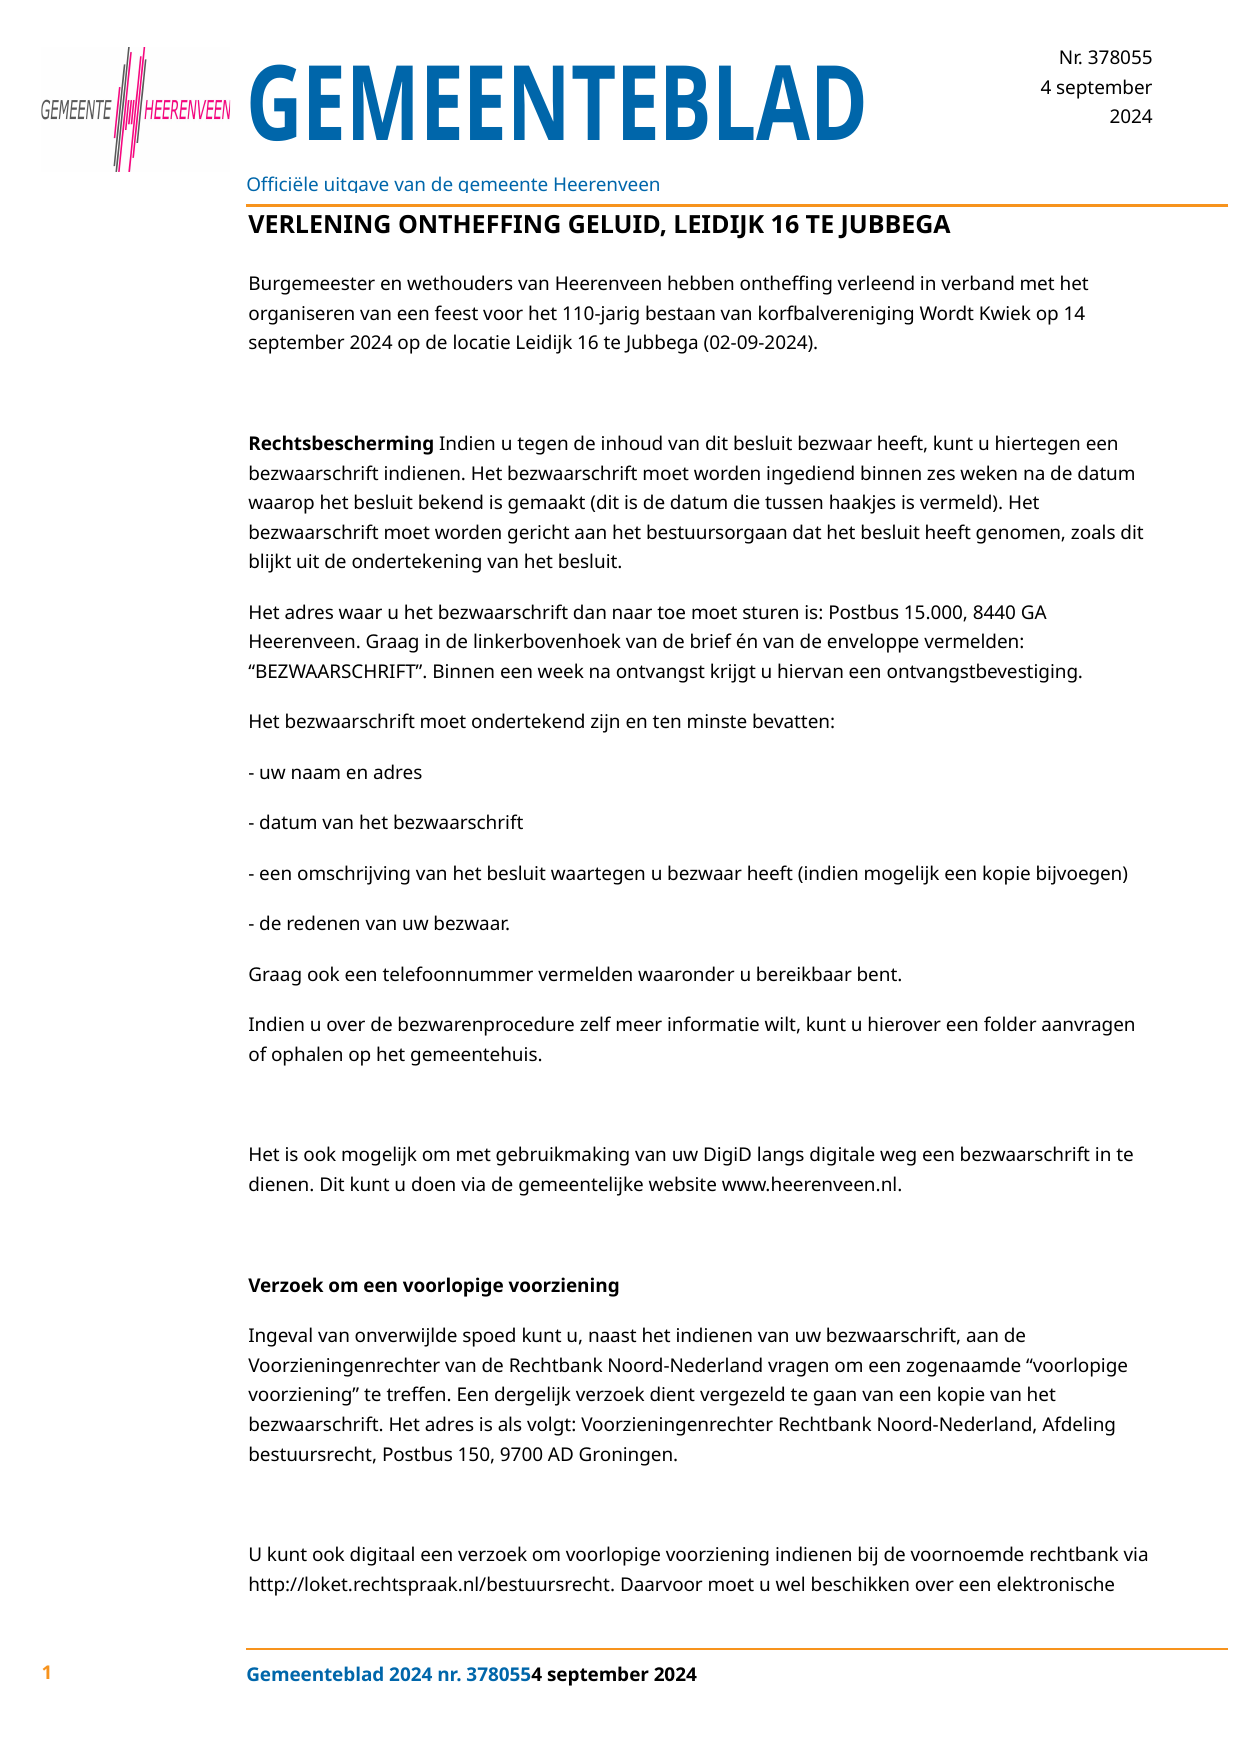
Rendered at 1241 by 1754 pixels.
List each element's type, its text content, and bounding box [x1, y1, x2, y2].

text Ingeval van onverwijlde spoed kunt u, naast het indienen van uw bezwaarschrift, aan de Voorzieningenrechter van de Rechtbank Noord-Nederland vragen om een zogenaamde “voorlopige voorziening” te treffen. Een dergelijk verzoek dient vergezeld te gaan van een kopie van het bezwaarschrift. Het adres is als volgt: Voorzieningenrechter Rechtbank Noord-Nederland, Afdeling bestuursrecht, Postbus 150, 9700 AD Groningen. [248, 1322, 1152, 1466]
text - de redenen van uw bezwaar. [248, 910, 1152, 936]
text Verzoek om een voorlopige voorziening [248, 1272, 1152, 1298]
text VERLENING ONTHEFFING GELUID, LEIDIJK 16 TE JUBBEGA [248, 207, 1152, 241]
text Indien u over de bezwarenprocedure zelf meer informatie wilt, kunt u hierover een folder aanvragen of ophalen op het gemeentehuis. [248, 1011, 1152, 1066]
text Het is ook mogelijk om met gebruikmaking van uw DigiD langs digitale weg een bezwaarschrift in te dienen. Dit kunt u doen via de gemeentelijke website www.heerenveen.nl. [248, 1142, 1152, 1197]
text - datum van het bezwaarschrift [248, 809, 1152, 835]
text Het bezwaarschrift moet ondertekend zijn en ten minste bevatten: [248, 709, 1152, 734]
text - een omschrijving van het besluit waartegen u bezwaar heeft (indien mogelijk een kopie bijvoegen) [248, 860, 1152, 886]
text Rechtsbescherming Indien u tegen de inhoud van dit besluit bezwaar heeft, kunt u hiertegen een bezwaarschrift indienen. Het bezwaarschrift moet worden ingediend binnen zes weken na de datum waarop het besluit bekend is gemaakt (dit is de datum die tussen haakjes is vermeld). Het bezwaarschrift moet worden gericht aan het bestuursorgaan dat het besluit heeft genomen, zoals dit blijkt uit de ondertekening van het besluit. [248, 430, 1152, 574]
text Graag ook een telefoonnummer vermelden waaronder u bereikbaar bent. [248, 961, 1152, 986]
picture [41, 47, 231, 172]
text U kunt ook digitaal een verzoek om voorlopige voorziening indienen bij de voornoemde rechtbank via http://loket.rechtspraak.nl/bestuursrecht. Daarvoor moet u wel beschikken over een elektronische [248, 1542, 1152, 1597]
text Burgemeester en wethouders van Heerenveen hebben ontheffing verleend in verband met het organiseren van een feest voor het 110-jarig bestaan van korfbalvereniging Wordt Kwiek op 14 september 2024 op de locatie Leidijk 16 te Jubbega (02-09-2024). [248, 270, 1152, 355]
text Het adres waar u het bezwaarschrift dan naar toe moet sturen is: Postbus 15.000, 8440 GA Heerenveen. Graag in de linkerbovenhoek van de brief én van de enveloppe vermelden: “BEZWAARSCHRIFT”. Binnen een week na ontvangst krijgt u hiervan een ontvangstbevestiging. [248, 599, 1152, 684]
text - uw naam en adres [248, 759, 1152, 785]
